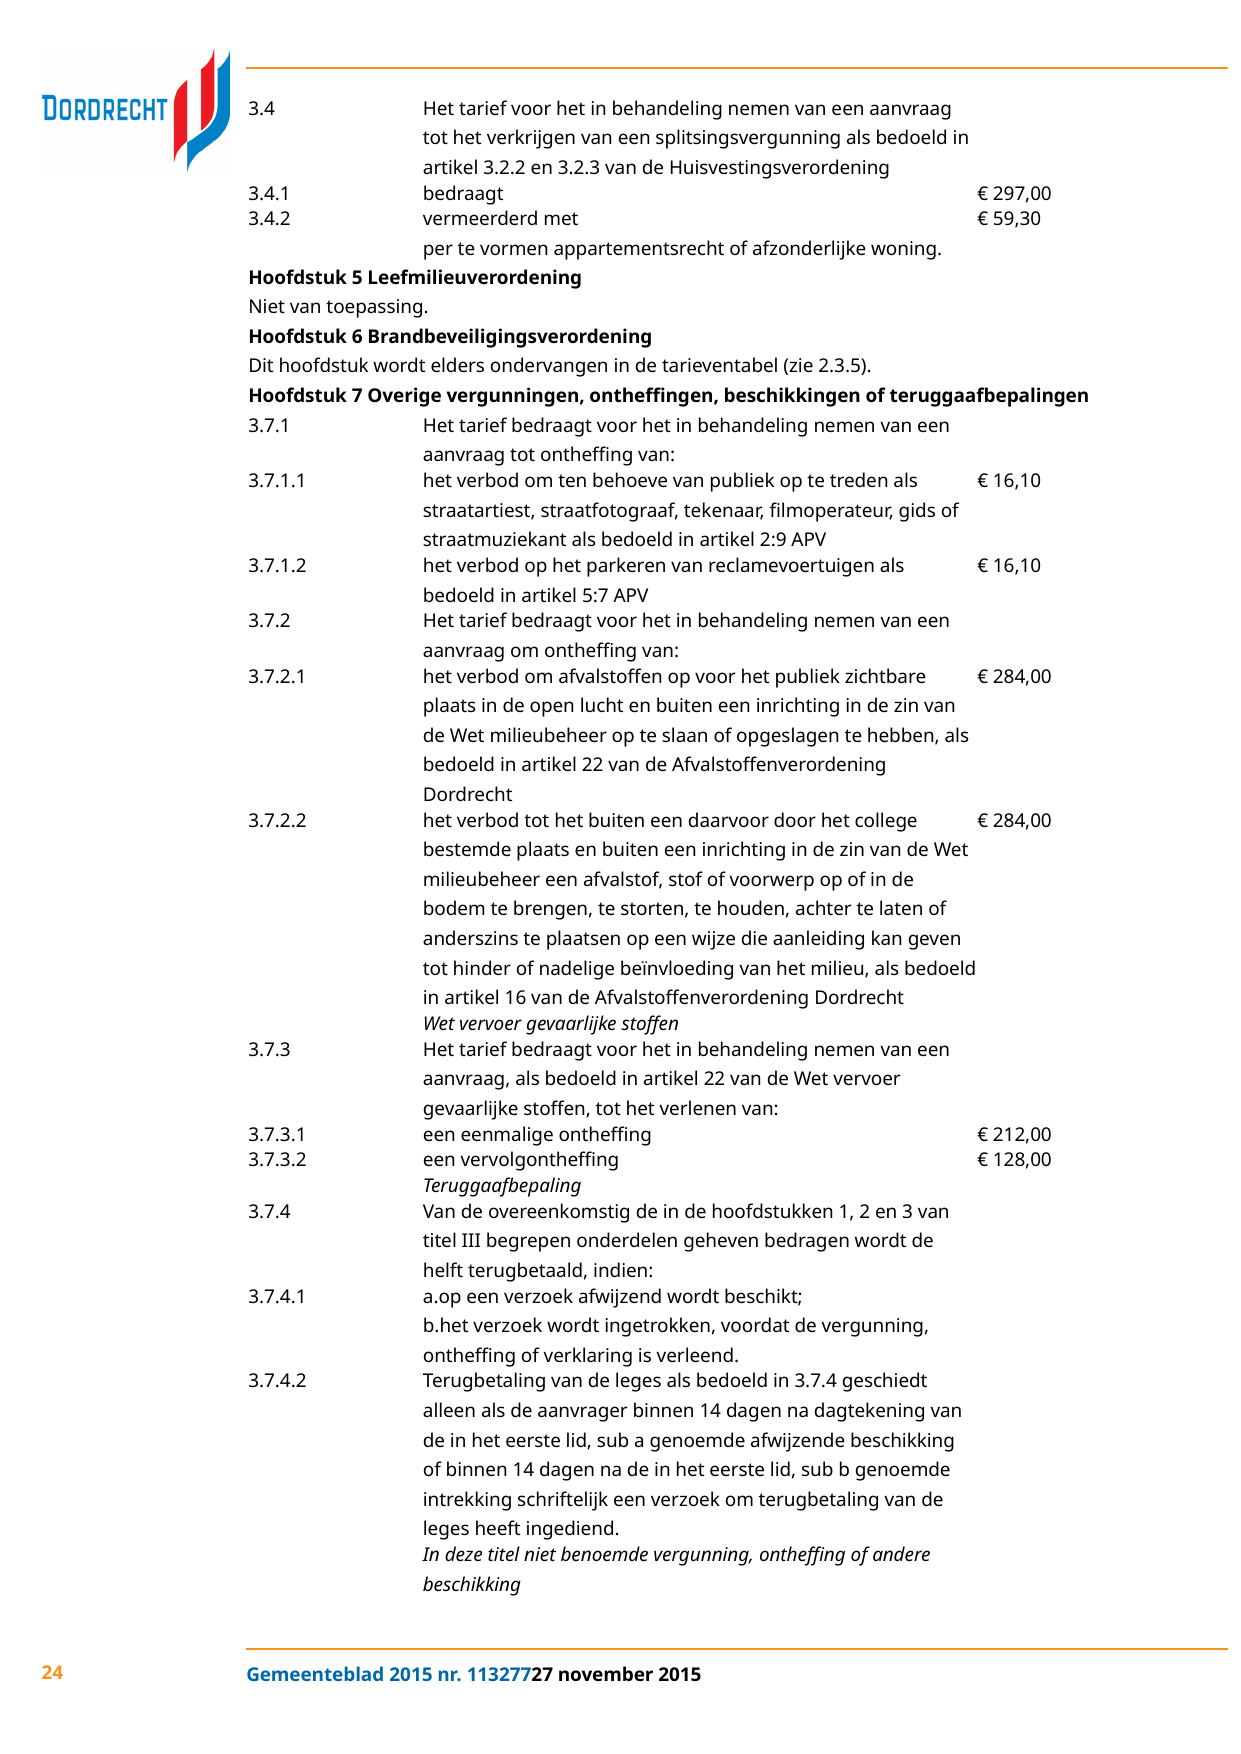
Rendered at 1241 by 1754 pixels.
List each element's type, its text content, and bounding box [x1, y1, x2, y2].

table_cell [977, 1283, 1152, 1368]
table_cell 3.4.2 [248, 205, 423, 261]
table_cell Het tarief bedraagt voor het in behandeling nemen van een aanvraag, als bedoeld in artikel 22 van de Wet vervoer gevaarlijke stoffen, tot het verlenen van: [423, 1036, 977, 1121]
table_cell [248, 1010, 423, 1036]
table_cell het verbod op het parkeren van reclamevoertuigen als bedoeld in artikel 5:7 APV [423, 552, 977, 607]
table_cell 3.7.3 [248, 1036, 423, 1121]
table_cell 3.7.1.1 [248, 467, 423, 552]
table_header [977, 412, 1152, 467]
table_cell [977, 1036, 1152, 1121]
table_cell [977, 1172, 1152, 1198]
table_cell [977, 1541, 1152, 1597]
table_cell Wet vervoer gevaarlijke stoffen [423, 1010, 977, 1036]
table_cell 3.7.2.1 [248, 663, 423, 807]
table_cell 3.7.1.2 [248, 552, 423, 607]
table_header Het tarief voor het in behandeling nemen van een aanvraag tot het verkrijgen van een splitsingsvergunning als bedoeld in artikel 3.2.2 en 3.2.3 van de Huisvestingsverordening [423, 95, 977, 180]
text Hoofdstuk 6 Brandbeveiligingsverordening [248, 323, 1152, 349]
text Dit hoofdstuk wordt elders ondervangen in de tarieventabel (zie 2.3.5). [248, 353, 1152, 378]
table_cell 3.7.4.2 [248, 1368, 423, 1541]
picture [41, 47, 231, 172]
table_cell een vervolgontheffing [423, 1146, 977, 1172]
table_cell € 16,10 [977, 467, 1152, 552]
table_cell 3.4.1 [248, 180, 423, 205]
table_cell € 16,10 [977, 552, 1152, 607]
table_cell 3.7.3.2 [248, 1146, 423, 1172]
table_cell [977, 1010, 1152, 1036]
text Niet van toepassing. [248, 293, 1152, 319]
text Hoofdstuk 7 Overige vergunningen, ontheffingen, beschikkingen of teruggaafbepalingen [248, 382, 1152, 408]
table_cell een eenmalige ontheffing [423, 1121, 977, 1146]
table_cell het verbod om afvalstoffen op voor het publiek zichtbare plaats in de open lucht en buiten een inrichting in de zin van de Wet milieubeheer op te slaan of opgeslagen te hebben, als bedoeld in artikel 22 van de Afvalstoffenverordening Dordrecht [423, 663, 977, 807]
table_cell 3.7.2 [248, 608, 423, 663]
table_cell [977, 1198, 1152, 1283]
table_cell € 284,00 [977, 663, 1152, 807]
table_header [977, 95, 1152, 180]
table_cell het verbod om ten behoeve van publiek op te treden als straatartiest, straatfotograaf, tekenaar, filmoperateur, gids of straatmuziekant als bedoeld in artikel 2:9 APV [423, 467, 977, 552]
table_header Het tarief bedraagt voor het in behandeling nemen van een aanvraag tot ontheffing van: [423, 412, 977, 467]
table_cell € 128,00 [977, 1146, 1152, 1172]
table_cell € 284,00 [977, 807, 1152, 1010]
table_cell 3.7.2.2 [248, 807, 423, 1010]
table_cell vermeerderd met per te vormen appartementsrecht of afzonderlijke woning. [423, 205, 977, 261]
table_cell bedraagt [423, 180, 977, 205]
table_cell Van de overeenkomstig de in de hoofdstukken 1, 2 en 3 van titel III begrepen onderdelen geheven bedragen wordt de helft terugbetaald, indien: [423, 1198, 977, 1283]
table_cell 3.7.4 [248, 1198, 423, 1283]
table_header 3.4 [248, 95, 423, 180]
table_cell [977, 608, 1152, 663]
table_cell het verbod tot het buiten een daarvoor door het college bestemde plaats en buiten een inrichting in de zin van de Wet milieubeheer een afvalstof, stof of voorwerp op of in de bodem te brengen, te storten, te houden, achter te laten of anderszins te plaatsen op een wijze die aanleiding kan geven tot hinder of nadelige beïnvloeding van het milieu, als bedoeld in artikel 16 van de Afvalstoffenverordening Dordrecht [423, 807, 977, 1010]
table_cell [977, 1368, 1152, 1541]
text Hoofdstuk 5 Leefmilieuverordening [248, 264, 1152, 290]
table_cell € 212,00 [977, 1121, 1152, 1146]
table_cell € 297,00 [977, 180, 1152, 205]
table_cell Terugbetaling van de leges als bedoeld in 3.7.4 geschiedt alleen als de aanvrager binnen 14 dagen na dagtekening van de in het eerste lid, sub a genoemde afwijzende beschikking of binnen 14 dagen na de in het eerste lid, sub b genoemde intrekking schriftelijk een verzoek om terugbetaling van de leges heeft ingediend. [423, 1368, 977, 1541]
table_cell € 59,30 [977, 205, 1152, 261]
table_cell 3.7.3.1 [248, 1121, 423, 1146]
table_header 3.7.1 [248, 412, 423, 467]
table_cell Het tarief bedraagt voor het in behandeling nemen van een aanvraag om ontheffing van: [423, 608, 977, 663]
table_cell Teruggaafbepaling [423, 1172, 977, 1198]
table_cell a.op een verzoek afwijzend wordt beschikt; b.het verzoek wordt ingetrokken, voordat de vergunning, ontheffing of verklaring is verleend. [423, 1283, 977, 1368]
table_cell In deze titel niet benoemde vergunning, ontheffing of andere beschikking [423, 1541, 977, 1597]
table_cell [248, 1172, 423, 1198]
table_cell [248, 1541, 423, 1597]
table_cell 3.7.4.1 [248, 1283, 423, 1368]
